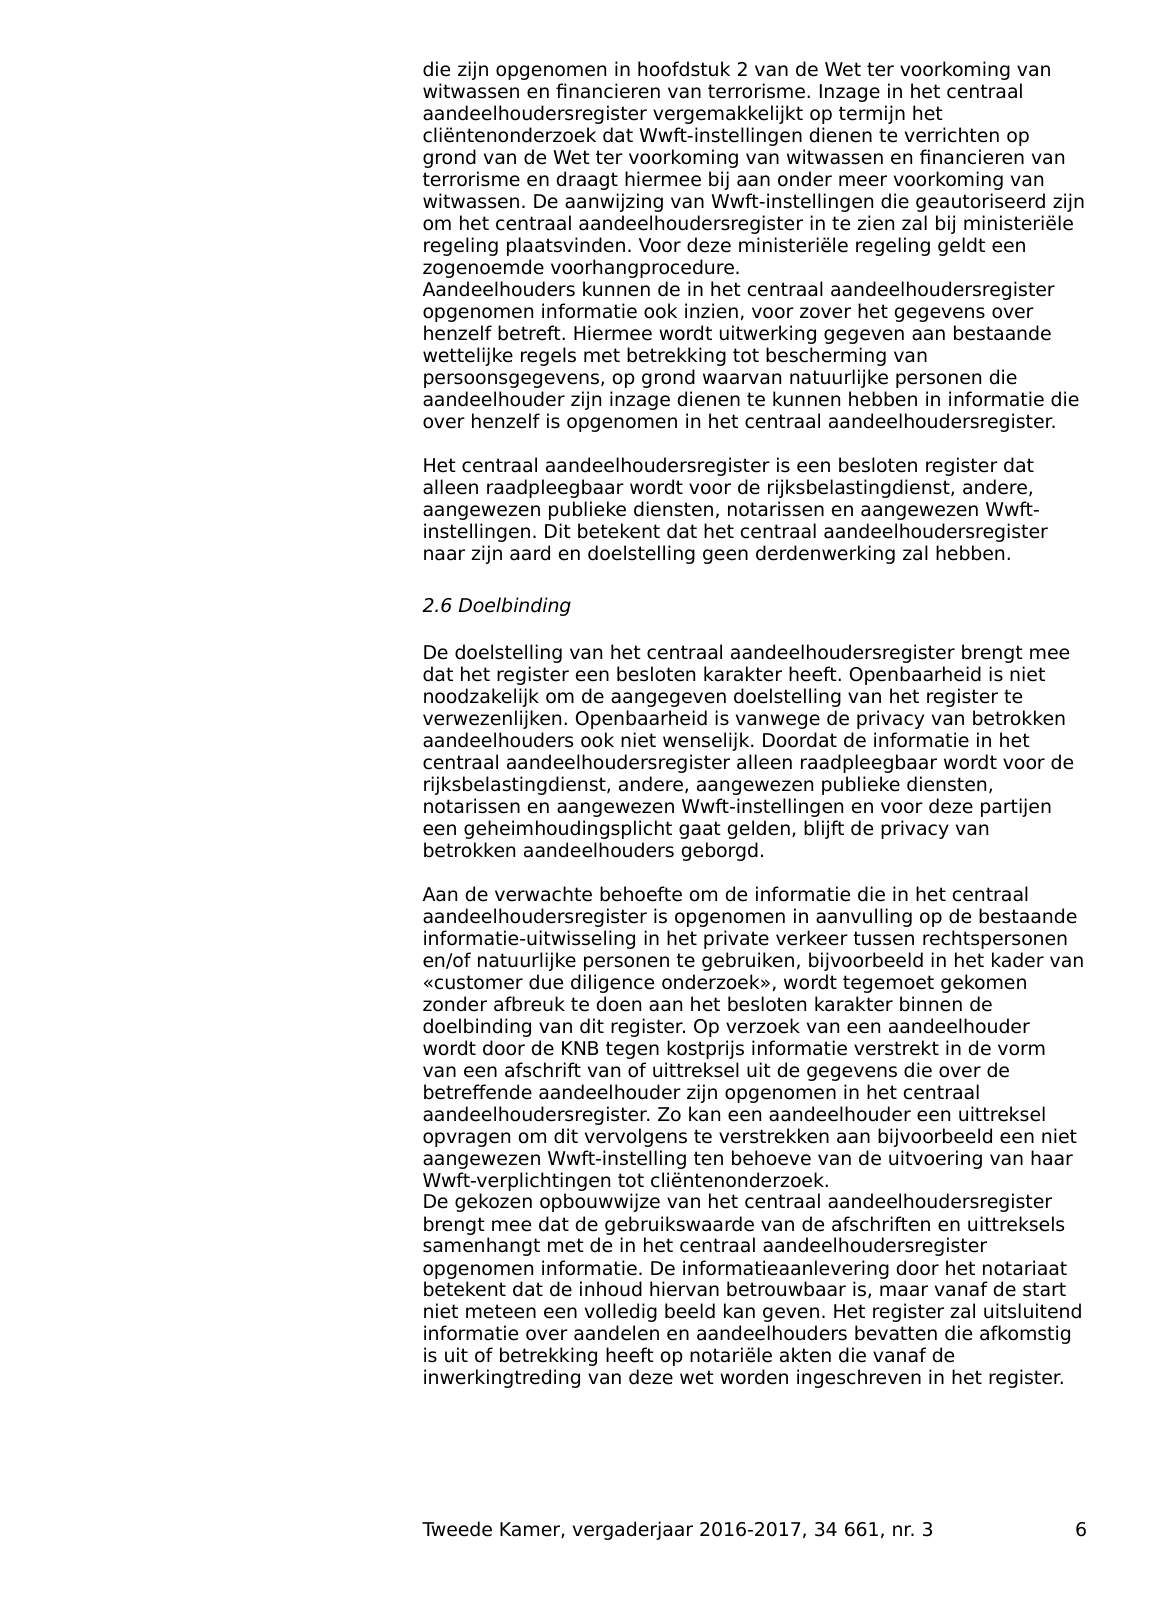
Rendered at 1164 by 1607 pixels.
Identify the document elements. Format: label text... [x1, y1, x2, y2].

text Aan de verwachte behoefte om de informatie die in het centraal aandeelhoudersregister is opgenomen in aanvulling op de bestaande informatie-uitwisseling in het private verkeer tussen rechtspersonen en/of natuurlijke personen te gebruiken, bijvoorbeeld in het kader van «customer due diligence onderzoek», wordt tegemoet gekomen zonder afbreuk te doen aan het besloten karakter binnen de doelbinding van dit register. Op verzoek van een aandeelhouder wordt door de KNB tegen kostprijs informatie verstrekt in de vorm van een afschrift van of uittreksel uit de gegevens die over de betreffende aandeelhouder zijn opgenomen in het centraal aandeelhoudersregister. Zo kan een aandeelhouder een uittreksel opvragen om dit vervolgens te verstrekken aan bijvoorbeeld een niet aangewezen Wwft-instelling ten behoeve van de uitvoering van haar Wwft-verplichtingen tot cliëntenonderzoek. [422, 884, 1087, 1191]
text die zijn opgenomen in hoofdstuk 2 van de Wet ter voorkoming van witwassen en financieren van terrorisme. Inzage in het centraal aandeelhoudersregister vergemakkelijkt op termijn het cliëntenonderzoek dat Wwft-instellingen dienen te verrichten op grond van de Wet ter voorkoming van witwassen en financieren van terrorisme en draagt hiermee bij aan onder meer voorkoming van witwassen. De aanwijzing van Wwft-instellingen die geautoriseerd zijn om het centraal aandeelhoudersregister in te zien zal bij ministeriële regeling plaatsvinden. Voor deze ministeriële regeling geldt een zogenoemde voorhangprocedure. [422, 59, 1087, 279]
text Aandeelhouders kunnen de in het centraal aandeelhoudersregister opgenomen informatie ook inzien, voor zover het gegevens over henzelf betreft. Hiermee wordt uitwerking gegeven aan bestaande wettelijke regels met betrekking tot bescherming van persoonsgegevens, op grond waarvan natuurlijke personen die aandeelhouder zijn inzage dienen te kunnen hebben in informatie die over henzelf is opgenomen in het centraal aandeelhoudersregister. [422, 279, 1087, 433]
subtitle 2.6 Doelbinding [422, 595, 1087, 617]
text De doelstelling van het centraal aandeelhoudersregister brengt mee dat het register een besloten karakter heeft. Openbaarheid is niet noodzakelijk om de aangegeven doelstelling van het register te verwezenlijken. Openbaarheid is vanwege de privacy van betrokken aandeelhouders ook niet wenselijk. Doordat de informatie in het centraal aandeelhoudersregister alleen raadpleegbaar wordt voor de rijksbelastingdienst, andere, aangewezen publieke diensten, notarissen en aangewezen Wwft-instellingen en voor deze partijen een geheimhoudingsplicht gaat gelden, blijft de privacy van betrokken aandeelhouders geborgd. [422, 642, 1087, 862]
text De gekozen opbouwwijze van het centraal aandeelhoudersregister brengt mee dat de gebruikswaarde van de afschriften en uittreksels samenhangt met de in het centraal aandeelhoudersregister opgenomen informatie. De informatieaanlevering door het notariaat betekent dat de inhoud hiervan betrouwbaar is, maar vanaf de start niet meteen een volledig beeld kan geven. Het register zal uitsluitend informatie over aandelen en aandeelhouders bevatten die afkomstig is uit of betrekking heeft op notariële akten die vanaf de inwerkingtreding van deze wet worden ingeschreven in het register. [422, 1191, 1087, 1389]
text Het centraal aandeelhoudersregister is een besloten register dat alleen raadpleegbaar wordt voor de rijksbelastingdienst, andere, aangewezen publieke diensten, notarissen en aangewezen Wwft-instellingen. Dit betekent dat het centraal aandeelhoudersregister naar zijn aard en doelstelling geen derdenwerking zal hebben. [422, 455, 1087, 565]
